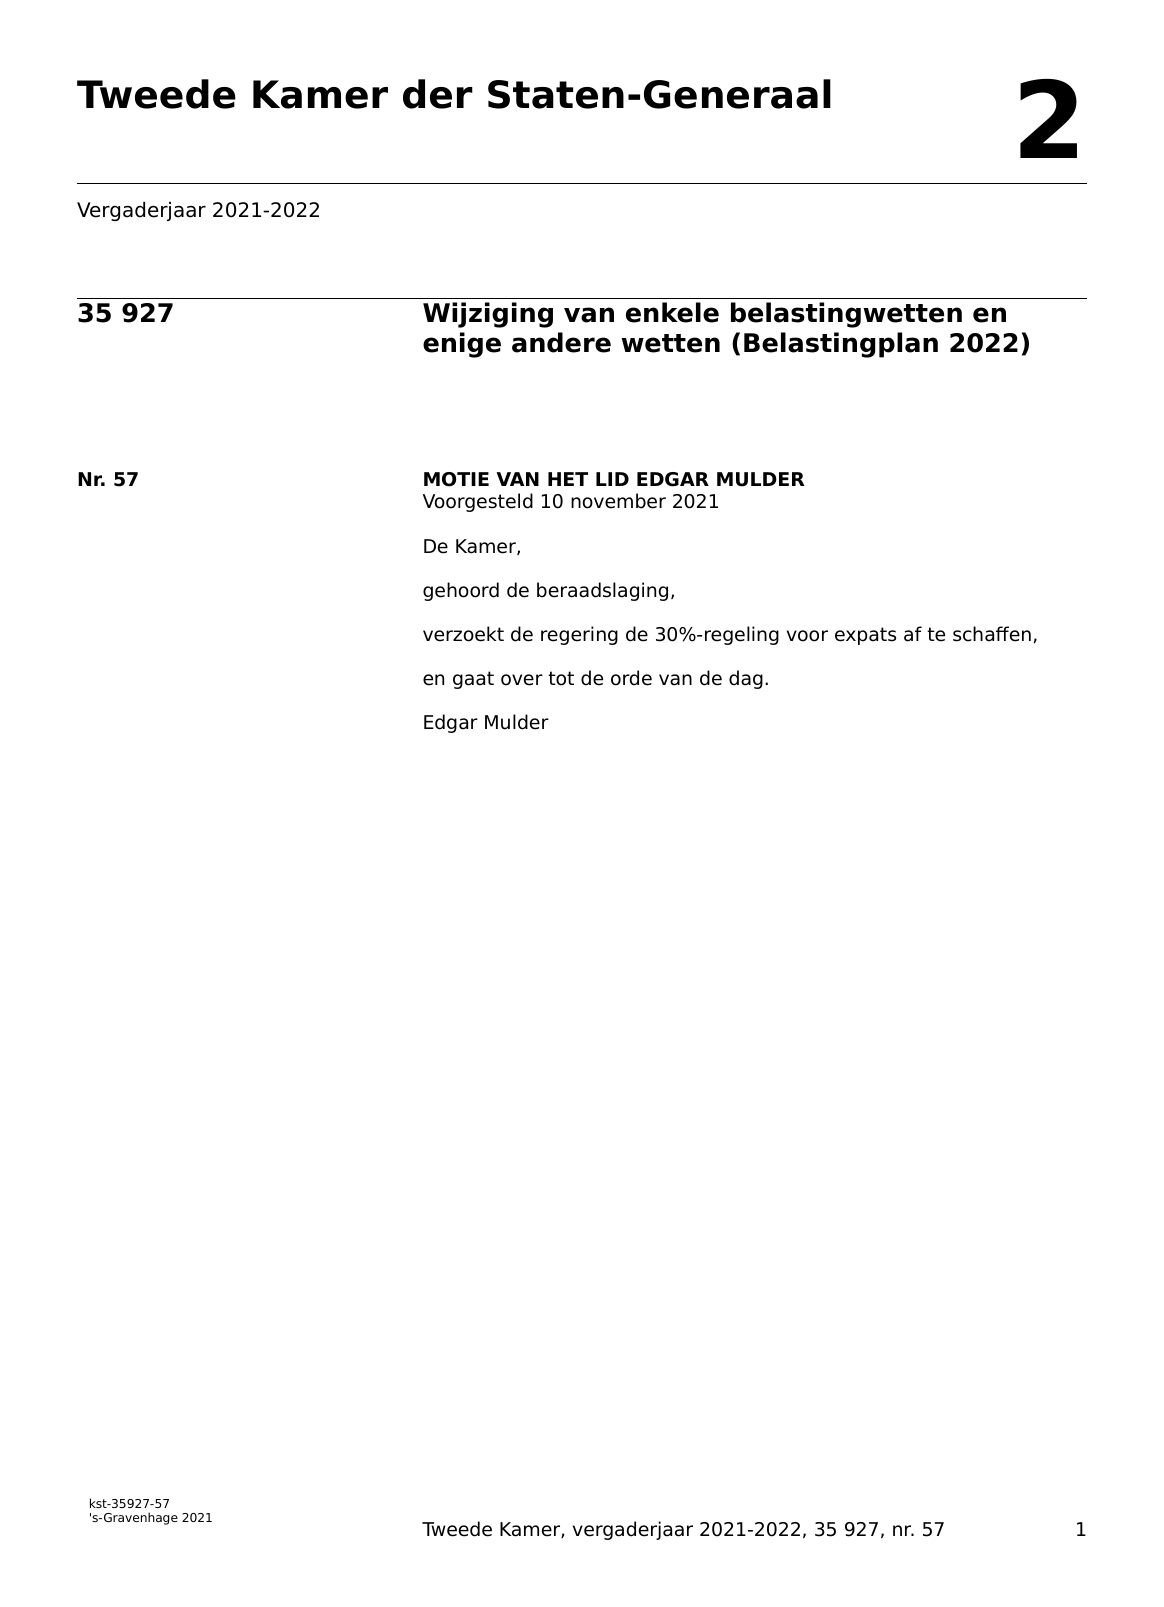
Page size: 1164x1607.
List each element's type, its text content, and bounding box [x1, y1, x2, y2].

text Voorgesteld 10 november 2021 [422, 491, 1087, 513]
text en gaat over tot de orde van de dag. [422, 668, 1087, 690]
table_cell Vergaderjaar 2021-2022 [77, 184, 1087, 298]
text 's-Gravenhage 2021 [88, 1511, 323, 1525]
subtitle 35 927 Wijziging van enkele belastingwetten en enige andere wetten (Belastingplan 2022) [77, 299, 1087, 358]
text gehoord de beraadslaging, [422, 580, 1087, 602]
text Edgar Mulder [422, 712, 1087, 734]
text kst-35927-57 [88, 1497, 323, 1511]
subtitle Nr. 57 MOTIE VAN HET LID EDGAR MULDER [77, 469, 1087, 491]
table_header Tweede Kamer der Staten-Generaal [77, 59, 886, 183]
table_header 2 [886, 59, 1087, 183]
text De Kamer, [422, 536, 1087, 557]
text verzoekt de regering de 30%-regeling voor expats af te schaffen, [422, 624, 1087, 646]
